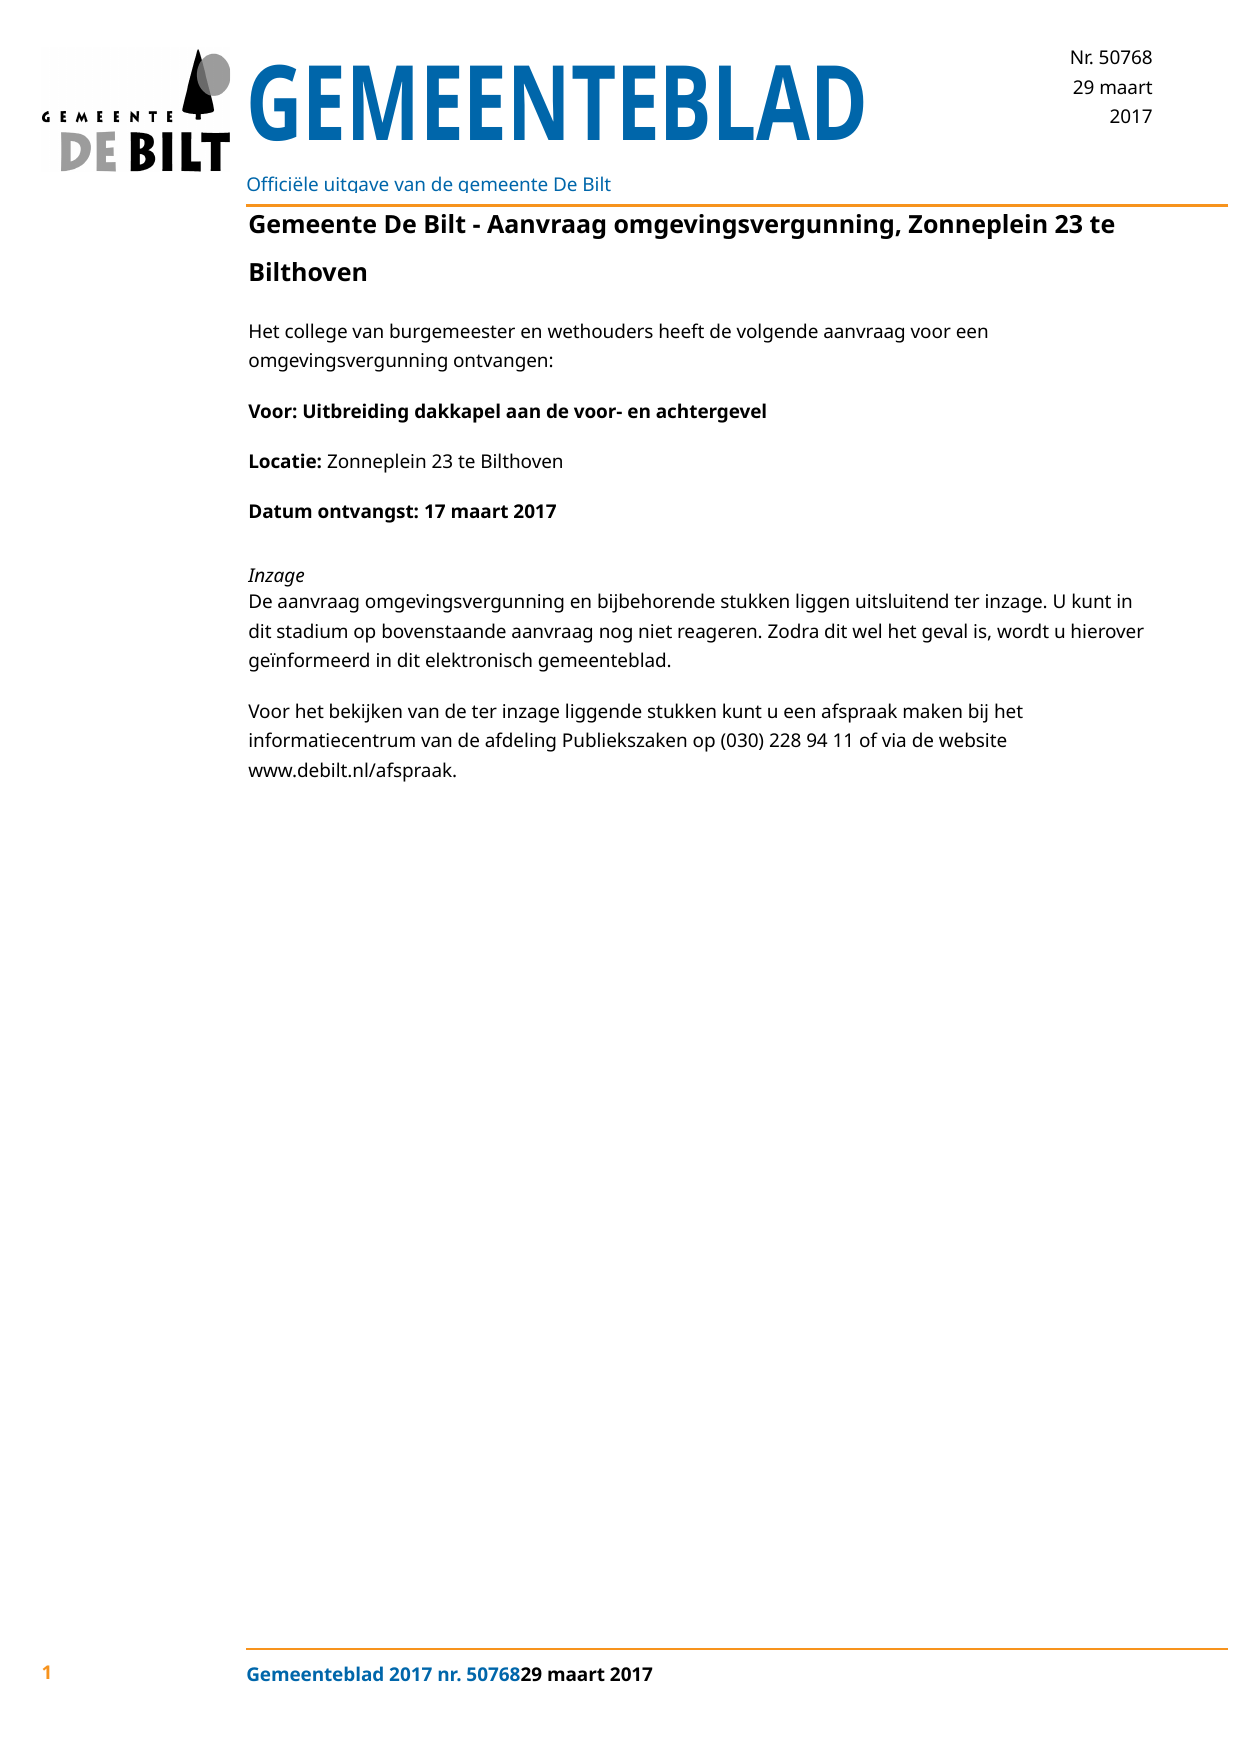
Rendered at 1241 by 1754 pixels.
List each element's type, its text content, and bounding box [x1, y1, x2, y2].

text Voor: Uitbreiding dakkapel aan de voor- en achtergevel [248, 398, 1152, 424]
text Gemeente De Bilt - Aanvraag omgevingsvergunning, Zonneplein 23 te Bilthoven [248, 207, 1152, 288]
text Inzage [248, 563, 1152, 588]
picture [41, 47, 231, 172]
text Datum ontvangst: 17 maart 2017 [248, 499, 1152, 524]
text De aanvraag omgevingsvergunning en bijbehorende stukken liggen uitsluitend ter inzage. U kunt in dit stadium op bovenstaande aanvraag nog niet reageren. Zodra dit wel het geval is, wordt u hierover geïnformeerd in dit elektronisch gemeenteblad. [248, 588, 1152, 673]
text Voor het bekijken van de ter inzage liggende stukken kunt u een afspraak maken bij het informatiecentrum van de afdeling Publiekszaken op (030) 228 94 11 of via de website www.debilt.nl/afspraak. [248, 698, 1152, 783]
text Het college van burgemeester en wethouders heeft de volgende aanvraag voor een omgevingsvergunning ontvangen: [248, 318, 1152, 373]
text Locatie: Zonneplein 23 te Bilthoven [248, 448, 1152, 474]
